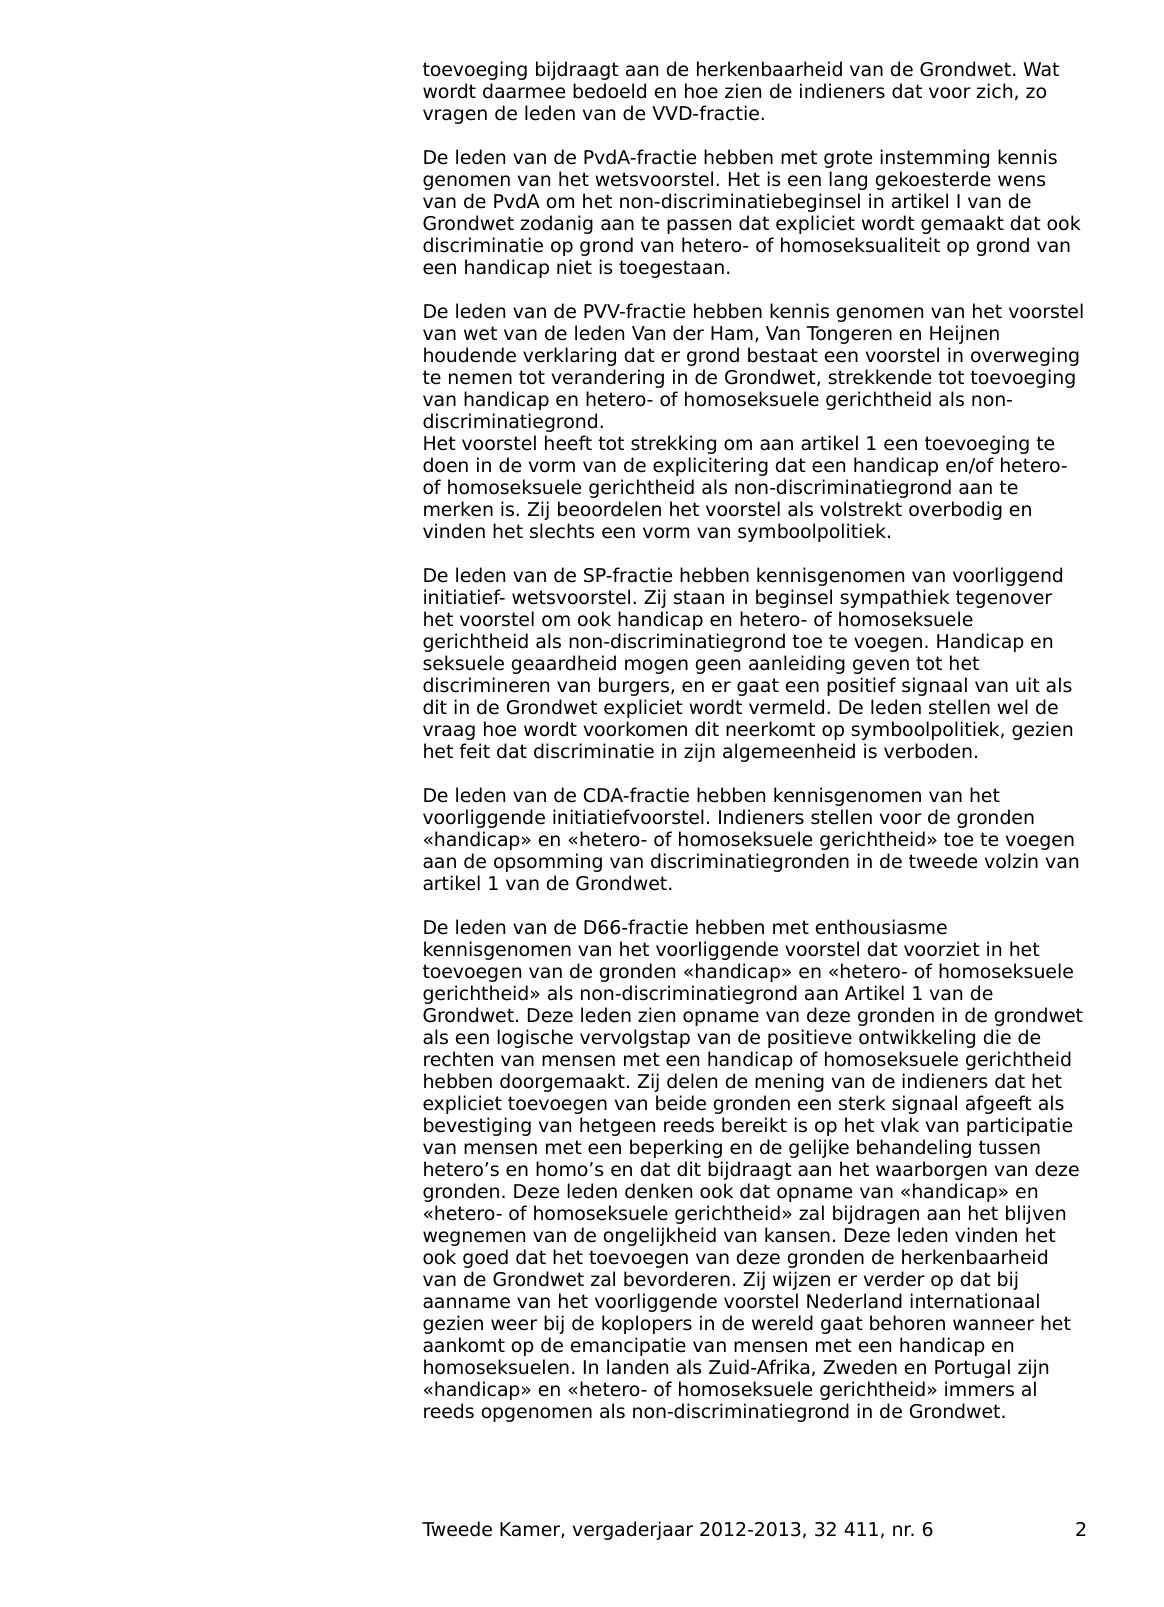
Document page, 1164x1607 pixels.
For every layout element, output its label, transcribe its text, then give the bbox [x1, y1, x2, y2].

text toevoeging bijdraagt aan de herkenbaarheid van de Grondwet. Wat wordt daarmee bedoeld en hoe zien de indieners dat voor zich, zo vragen de leden van de VVD-fractie. [422, 59, 1087, 125]
text Het voorstel heeft tot strekking om aan artikel 1 een toevoeging te doen in de vorm van de explicitering dat een handicap en/of hetero- of homoseksuele gerichtheid als non-discriminatiegrond aan te merken is. Zij beoordelen het voorstel als volstrekt overbodig en vinden het slechts een vorm van symboolpolitiek. [422, 433, 1087, 543]
text De leden van de PVV-fractie hebben kennis genomen van het voorstel van wet van de leden Van der Ham, Van Tongeren en Heijnen houdende verklaring dat er grond bestaat een voorstel in overweging te nemen tot verandering in de Grondwet, strekkende tot toevoeging van handicap en hetero- of homoseksuele gerichtheid als non-discriminatiegrond. [422, 301, 1087, 433]
text De leden van de CDA-fractie hebben kennisgenomen van het voorliggende initiatiefvoorstel. Indieners stellen voor de gronden «handicap» en «hetero- of homoseksuele gerichtheid» toe te voegen aan de opsomming van discriminatiegronden in de tweede volzin van artikel 1 van de Grondwet. [422, 785, 1087, 895]
text De leden van de SP-fractie hebben kennisgenomen van voorliggend initiatief- wetsvoorstel. Zij staan in beginsel sympathiek tegenover het voorstel om ook handicap en hetero- of homoseksuele gerichtheid als non-discriminatiegrond toe te voegen. Handicap en seksuele geaardheid mogen geen aanleiding geven tot het discrimineren van burgers, en er gaat een positief signaal van uit als dit in de Grondwet expliciet wordt vermeld. De leden stellen wel de vraag hoe wordt voorkomen dit neerkomt op symboolpolitiek, gezien het feit dat discriminatie in zijn algemeenheid is verboden. [422, 565, 1087, 763]
text De leden van de D66-fractie hebben met enthousiasme kennisgenomen van het voorliggende voorstel dat voorziet in het toevoegen van de gronden «handicap» en «hetero- of homoseksuele gerichtheid» als non-discriminatiegrond aan Artikel 1 van de Grondwet. Deze leden zien opname van deze gronden in de grondwet als een logische vervolgstap van de positieve ontwikkeling die de rechten van mensen met een handicap of homoseksuele gerichtheid hebben doorgemaakt. Zij delen de mening van de indieners dat het expliciet toevoegen van beide gronden een sterk signaal afgeeft als bevestiging van hetgeen reeds bereikt is op het vlak van participatie van mensen met een beperking en de gelijke behandeling tussen hetero’s en homo’s en dat dit bijdraagt aan het waarborgen van deze gronden. Deze leden denken ook dat opname van «handicap» en «hetero- of homoseksuele gerichtheid» zal bijdragen aan het blijven wegnemen van de ongelijkheid van kansen. Deze leden vinden het ook goed dat het toevoegen van deze gronden de herkenbaarheid van de Grondwet zal bevorderen. Zij wijzen er verder op dat bij aanname van het voorliggende voorstel Nederland internationaal gezien weer bij de koplopers in de wereld gaat behoren wanneer het aankomt op de emancipatie van mensen met een handicap en homoseksuelen. In landen als Zuid-Afrika, Zweden en Portugal zijn «handicap» en «hetero- of homoseksuele gerichtheid» immers al reeds opgenomen als non-discriminatiegrond in de Grondwet. [422, 917, 1087, 1423]
text De leden van de PvdA-fractie hebben met grote instemming kennis genomen van het wetsvoorstel. Het is een lang gekoesterde wens van de PvdA om het non-discriminatiebeginsel in artikel I van de Grondwet zodanig aan te passen dat expliciet wordt gemaakt dat ook discriminatie op grond van hetero- of homoseksualiteit op grond van een handicap niet is toegestaan. [422, 147, 1087, 279]
